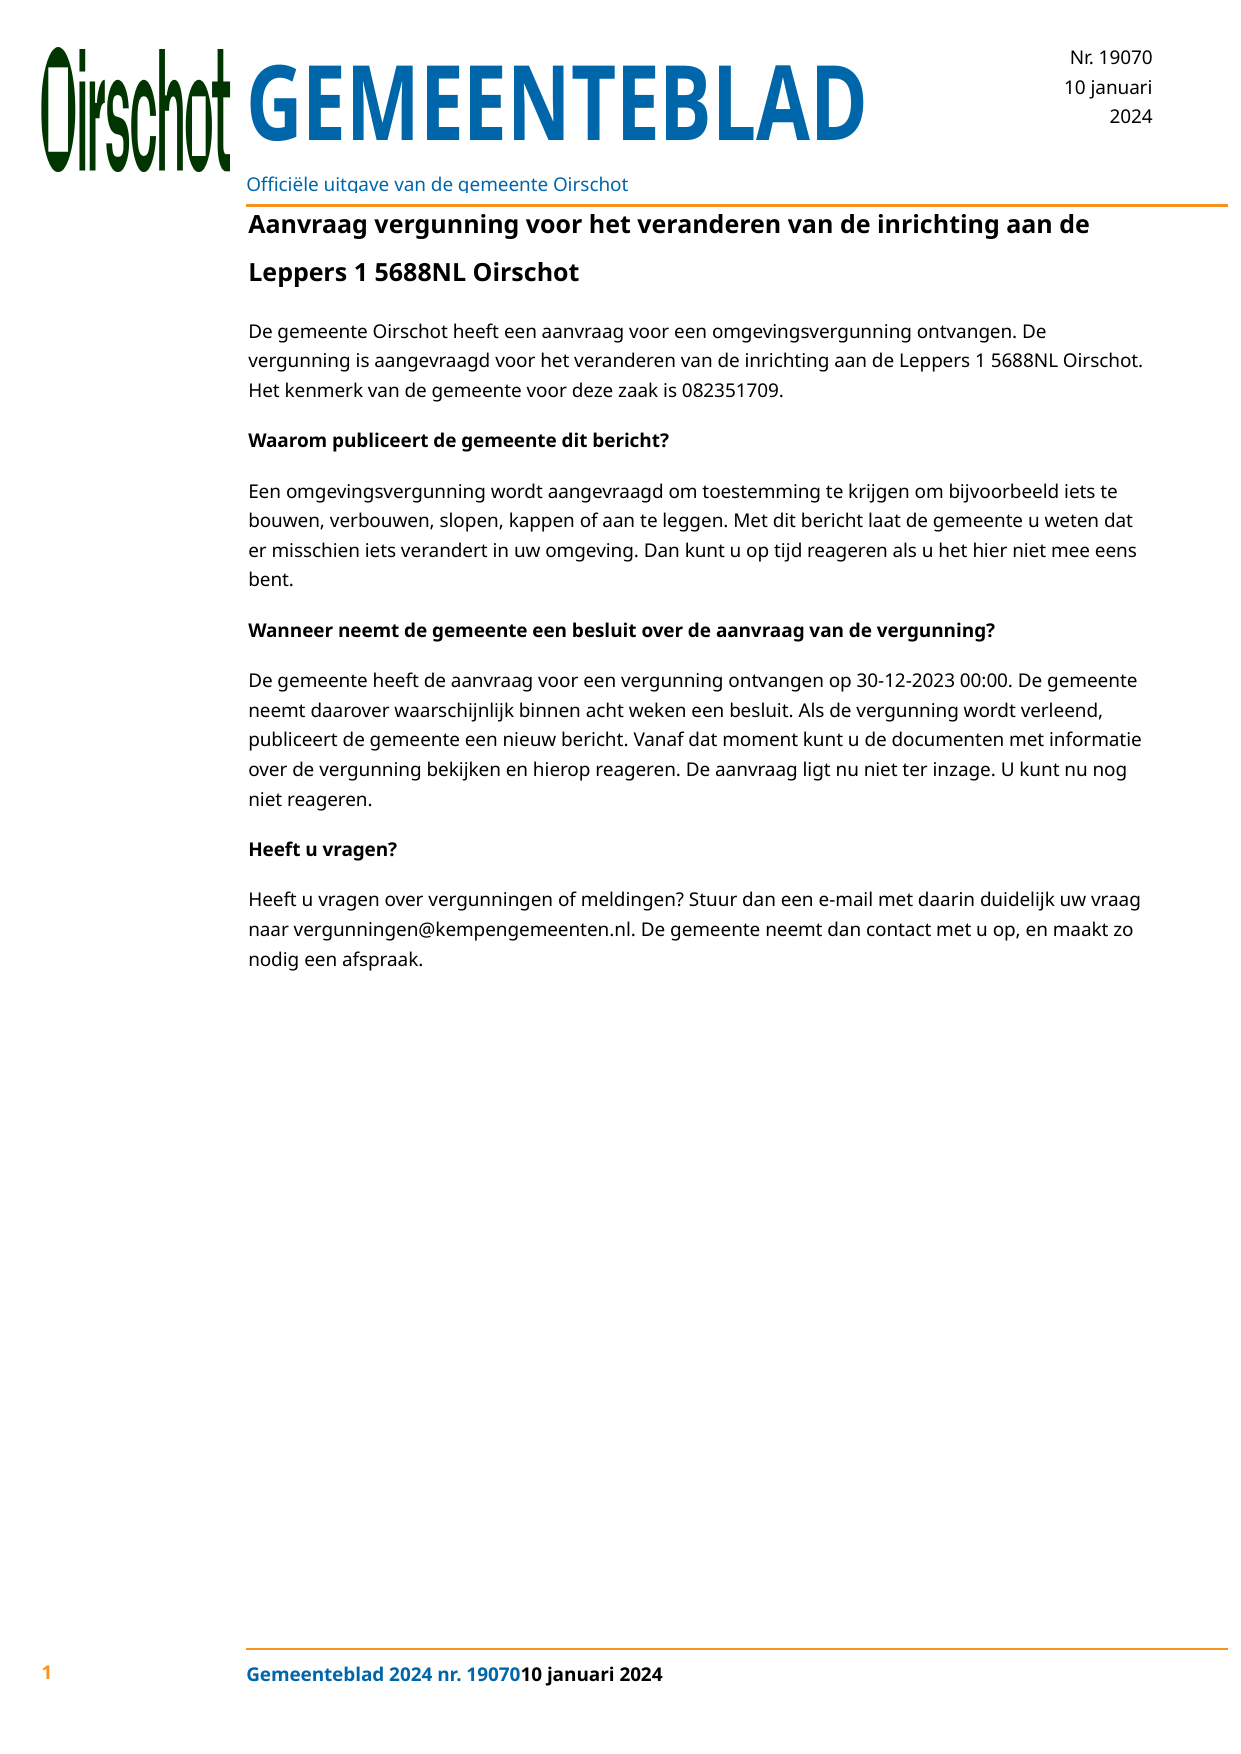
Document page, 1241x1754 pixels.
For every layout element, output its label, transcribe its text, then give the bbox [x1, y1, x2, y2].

text Waarom publiceert de gemeente dit bericht? [248, 427, 1152, 453]
text De gemeente heeft de aanvraag voor een vergunning ontvangen op 30-12-2023 00:00. De gemeente neemt daarover waarschijnlijk binnen acht weken een besluit. Als de vergunning wordt verleend, publiceert de gemeente een nieuw bericht. Vanaf dat moment kunt u de documenten met informatie over de vergunning bekijken en hierop reageren. De aanvraag ligt nu niet ter inzage. U kunt nu nog niet reageren. [248, 667, 1152, 812]
picture [41, 47, 231, 172]
text Wanneer neemt de gemeente een besluit over de aanvraag van de vergunning? [248, 617, 1152, 643]
text Heeft u vragen? [248, 836, 1152, 862]
text Heeft u vragen over vergunningen of meldingen? Stuur dan een e-mail met daarin duidelijk uw vraag naar vergunningen@kempengemeenten.nl. De gemeente neemt dan contact met u op, en maakt zo nodig een afspraak. [248, 887, 1152, 972]
text De gemeente Oirschot heeft een aanvraag voor een omgevingsvergunning ontvangen. De vergunning is aangevraagd voor het veranderen van de inrichting aan de Leppers 1 5688NL Oirschot. Het kenmerk van de gemeente voor deze zaak is 082351709. [248, 318, 1152, 403]
text Een omgevingsvergunning wordt aangevraagd om toestemming te krijgen om bijvoorbeeld iets te bouwen, verbouwen, slopen, kappen of aan te leggen. Met dit bericht laat de gemeente u weten dat er misschien iets verandert in uw omgeving. Dan kunt u op tijd reageren als u het hier niet mee eens bent. [248, 478, 1152, 592]
text Aanvraag vergunning voor het veranderen van de inrichting aan de Leppers 1 5688NL Oirschot [248, 207, 1152, 288]
